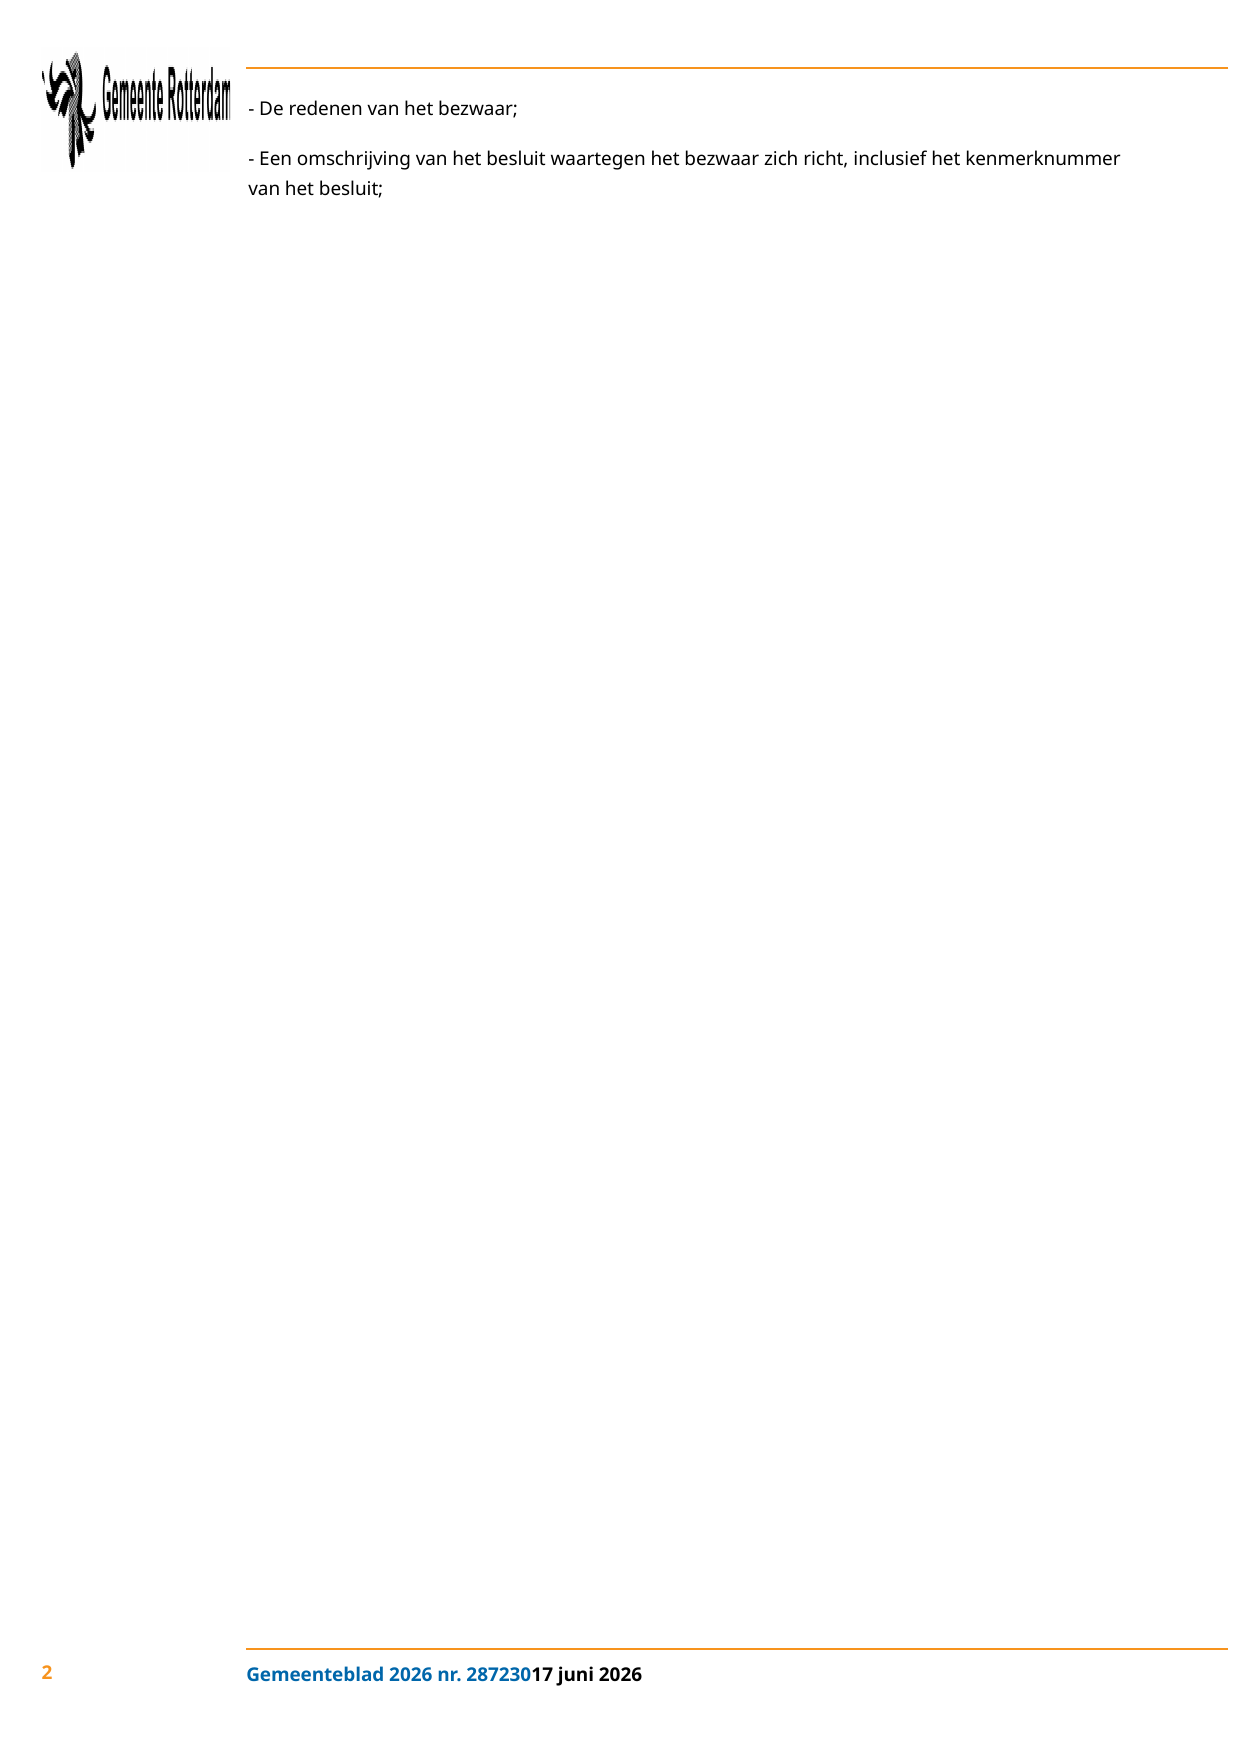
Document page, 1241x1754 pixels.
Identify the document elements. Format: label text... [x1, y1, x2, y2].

text - Een omschrijving van het besluit waartegen het bezwaar zich richt, inclusief het kenmerknummer van het besluit; [248, 145, 1152, 201]
text - De redenen van het bezwaar; [248, 95, 1152, 121]
picture [41, 47, 231, 172]
